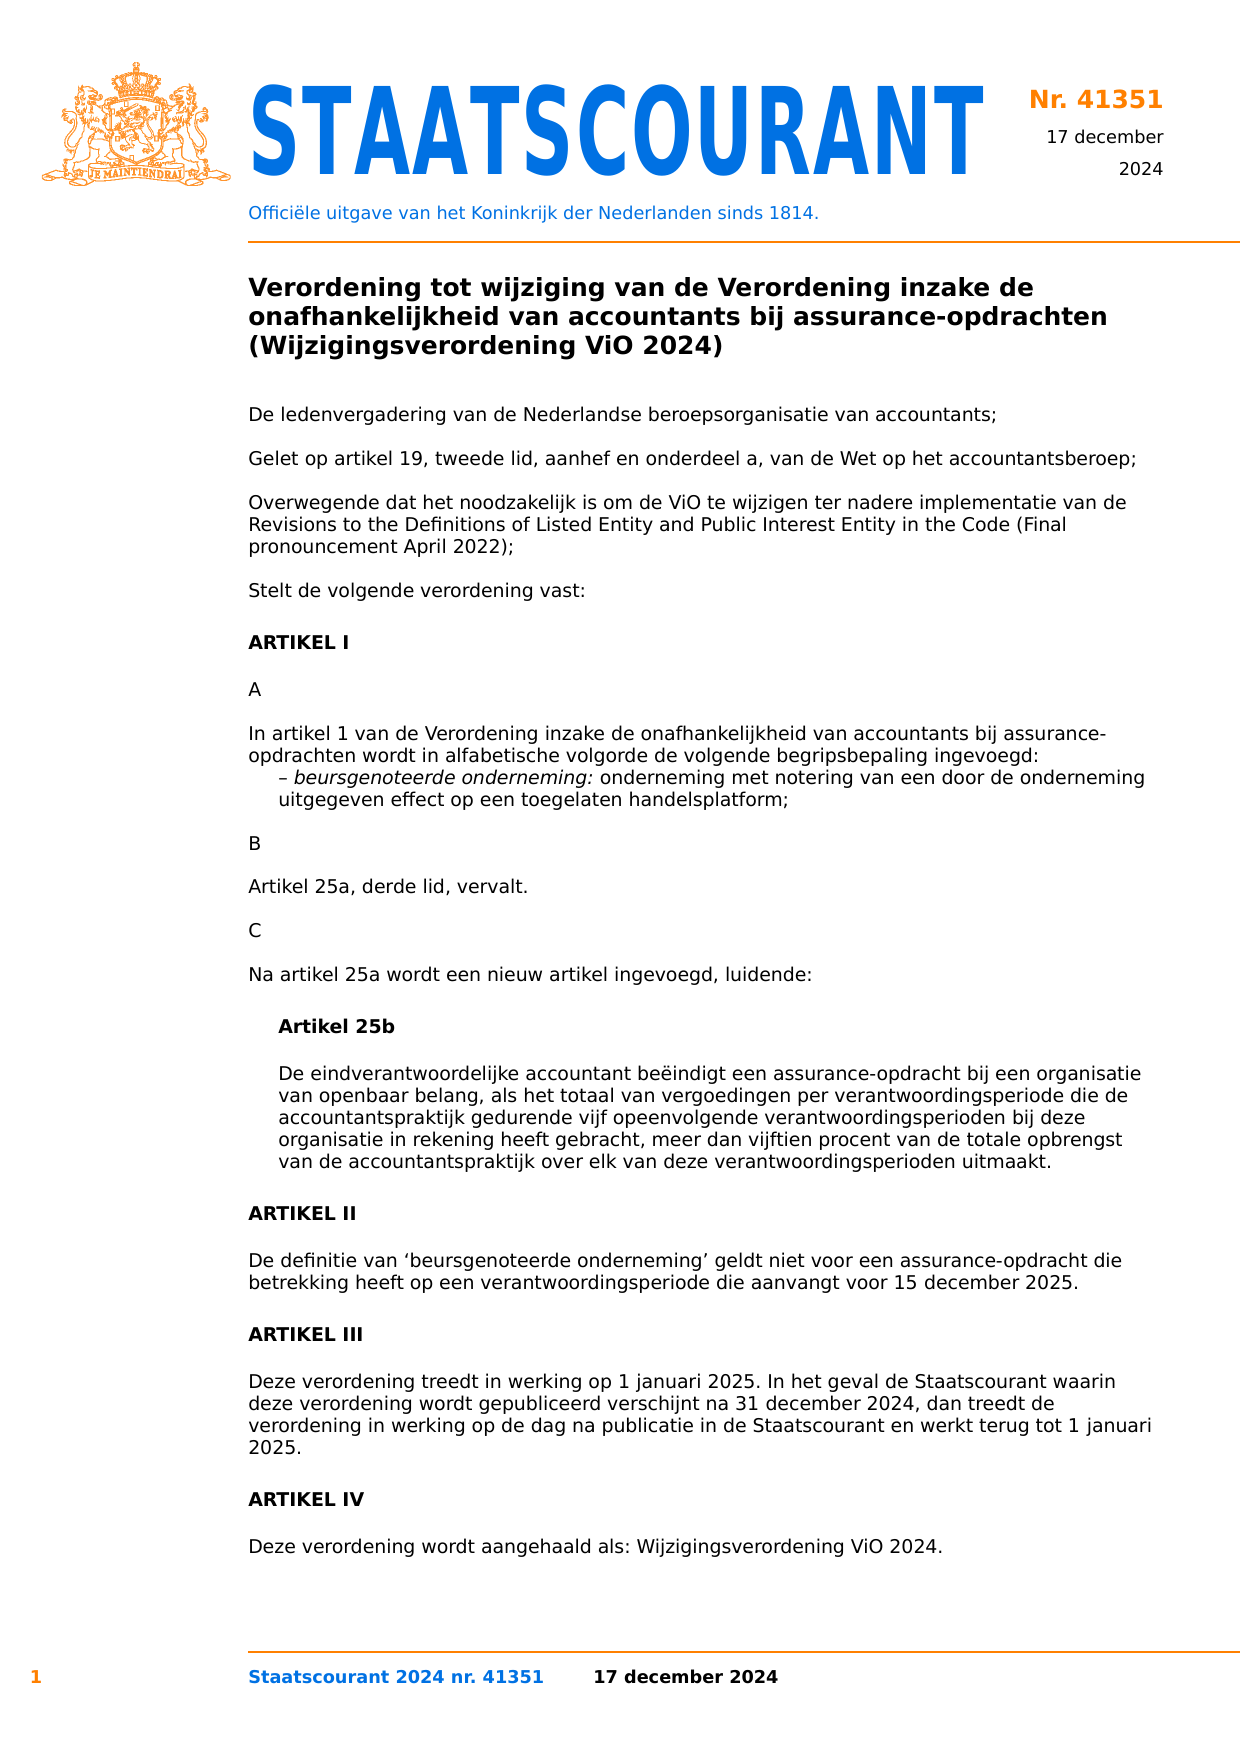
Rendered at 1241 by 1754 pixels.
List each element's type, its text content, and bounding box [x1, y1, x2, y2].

text – beursgenoteerde onderneming: onderneming met notering van een door de onderneming uitgegeven effect op een toegelaten handelsplatform; [278, 767, 1163, 811]
table_header STAATSCOURANT [248, 62, 998, 203]
text Na artikel 25a wordt een nieuw artikel ingevoegd, luidende: [248, 964, 1163, 986]
table_header Nr. 41351 [998, 62, 1240, 121]
subtitle Verordening tot wijziging van de Verordening inzake de onafhankelijkheid van accountants bij assurance-opdrachten (Wijzigingsverordening ViO 2024) [248, 273, 1163, 361]
text De ledenvergadering van de Nederlandse beroepsorganisatie van accountants; [248, 404, 1163, 426]
subtitle ARTIKEL III [248, 1324, 1163, 1346]
table_cell 2024 [998, 153, 1240, 203]
text Stelt de volgende verordening vast: [248, 580, 1163, 602]
text De definitie van ‘beursgenoteerde onderneming’ geldt niet voor een assurance-opdracht die betrekking heeft op een verantwoordingsperiode die aanvangt voor 15 december 2025. [248, 1250, 1163, 1294]
text Deze verordening wordt aangehaald als: Wijzigingsverordening ViO 2024. [248, 1536, 1163, 1558]
text Overwegende dat het noodzakelijk is om de ViO te wijzigen ter nadere implementatie van de Revisions to the Definitions of Listed Entity and Public Interest Entity in the Code (Final pronouncement April 2022); [248, 492, 1163, 558]
table_cell Officiële uitgave van het Koninkrijk der Nederlanden sinds 1814. [248, 203, 1240, 241]
table_header [25, 62, 248, 241]
text B [248, 832, 1163, 854]
text C [248, 920, 1163, 942]
picture [41, 62, 231, 186]
text In artikel 1 van de Verordening inzake de onafhankelijkheid van accountants bij assurance-opdrachten wordt in alfabetische volgorde de volgende begripsbepaling ingevoegd: [248, 723, 1163, 767]
subtitle ARTIKEL IV [248, 1489, 1163, 1511]
table_cell 17 december [998, 121, 1240, 153]
text De eindverantwoordelijke accountant beëindigt een assurance-opdracht bij een organisatie van openbaar belang, als het totaal van vergoedingen per verantwoordingsperiode die de accountantspraktijk gedurende vijf opeenvolgende verantwoordingsperioden bij deze organisatie in rekening heeft gebracht, meer dan vijftien procent van de totale opbrengst van de accountantspraktijk over elk van deze verantwoordingsperioden uitmaakt. [278, 1063, 1163, 1173]
text Artikel 25a, derde lid, vervalt. [248, 876, 1163, 898]
subtitle Artikel 25b [278, 1016, 1163, 1038]
text Deze verordening treedt in werking op 1 januari 2025. In het geval de Staatscourant waarin deze verordening wordt gepubliceerd verschijnt na 31 december 2024, dan treedt de verordening in werking op de dag na publicatie in de Staatscourant en werkt terug tot 1 januari 2025. [248, 1371, 1163, 1459]
subtitle ARTIKEL I [248, 632, 1163, 654]
subtitle ARTIKEL II [248, 1203, 1163, 1225]
text Gelet op artikel 19, tweede lid, aanhef en onderdeel a, van de Wet op het accountantsberoep; [248, 448, 1163, 470]
text A [248, 679, 1163, 701]
